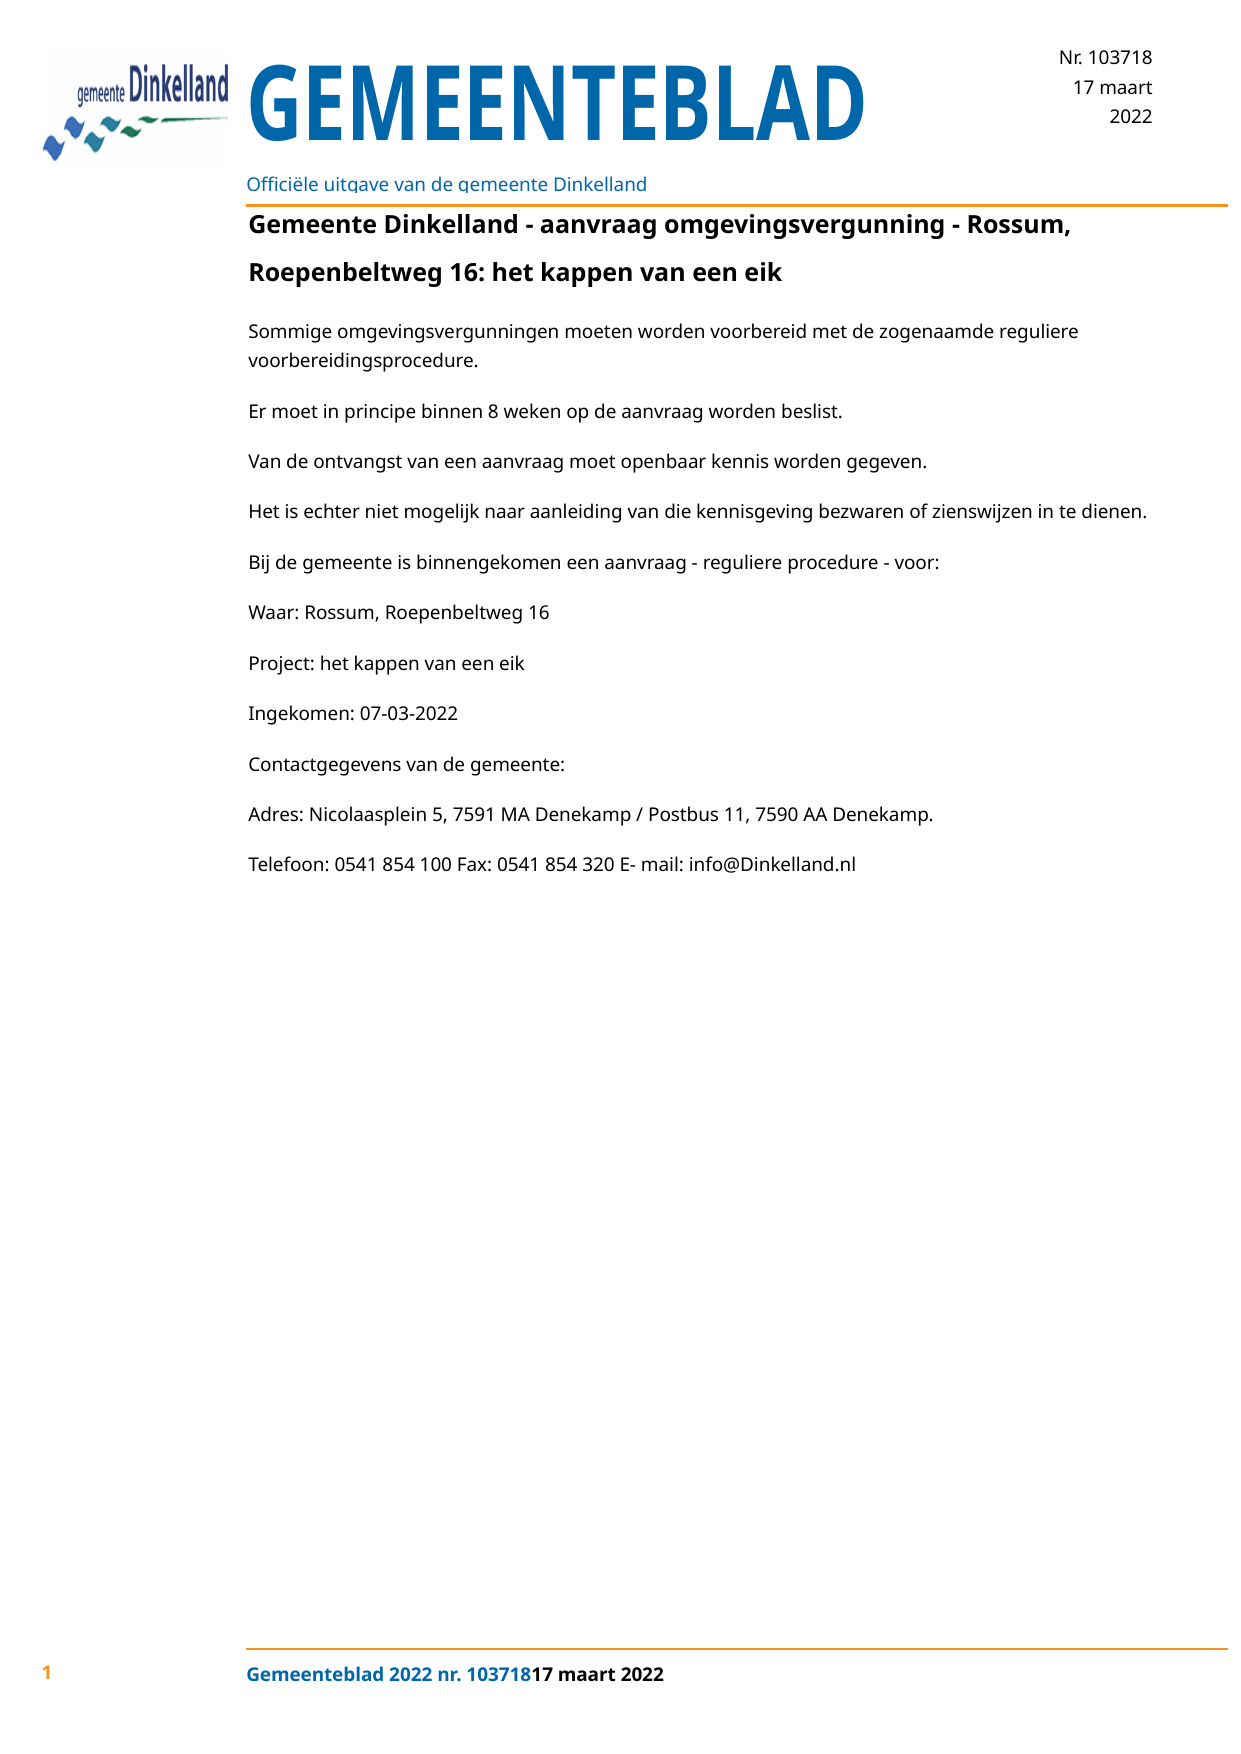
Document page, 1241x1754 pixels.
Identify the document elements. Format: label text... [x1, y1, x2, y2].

text Sommige omgevingsvergunningen moeten worden voorbereid met de zogenaamde reguliere voorbereidingsprocedure. [248, 318, 1152, 373]
text Bij de gemeente is binnengekomen een aanvraag - reguliere procedure - voor: [248, 549, 1152, 575]
text Project: het kappen van een eik [248, 650, 1152, 676]
text Het is echter niet mogelijk naar aanleiding van die kennisgeving bezwaren of zienswijzen in te dienen. [248, 499, 1152, 524]
text Waar: Rossum, Roepenbeltweg 16 [248, 599, 1152, 625]
text Ingekomen: 07-03-2022 [248, 700, 1152, 726]
picture [41, 47, 231, 172]
text Telefoon: 0541 854 100 Fax: 0541 854 320 E- mail: info@Dinkelland.nl [248, 852, 1152, 877]
text Er moet in principe binnen 8 weken op de aanvraag worden beslist. [248, 398, 1152, 424]
text Contactgegevens van de gemeente: [248, 751, 1152, 777]
text Van de ontvangst van een aanvraag moet openbaar kennis worden gegeven. [248, 448, 1152, 474]
text Gemeente Dinkelland - aanvraag omgevingsvergunning - Rossum, Roepenbeltweg 16: het kappen van een eik [248, 207, 1152, 288]
text Adres: Nicolaasplein 5, 7591 MA Denekamp / Postbus 11, 7590 AA Denekamp. [248, 801, 1152, 827]
